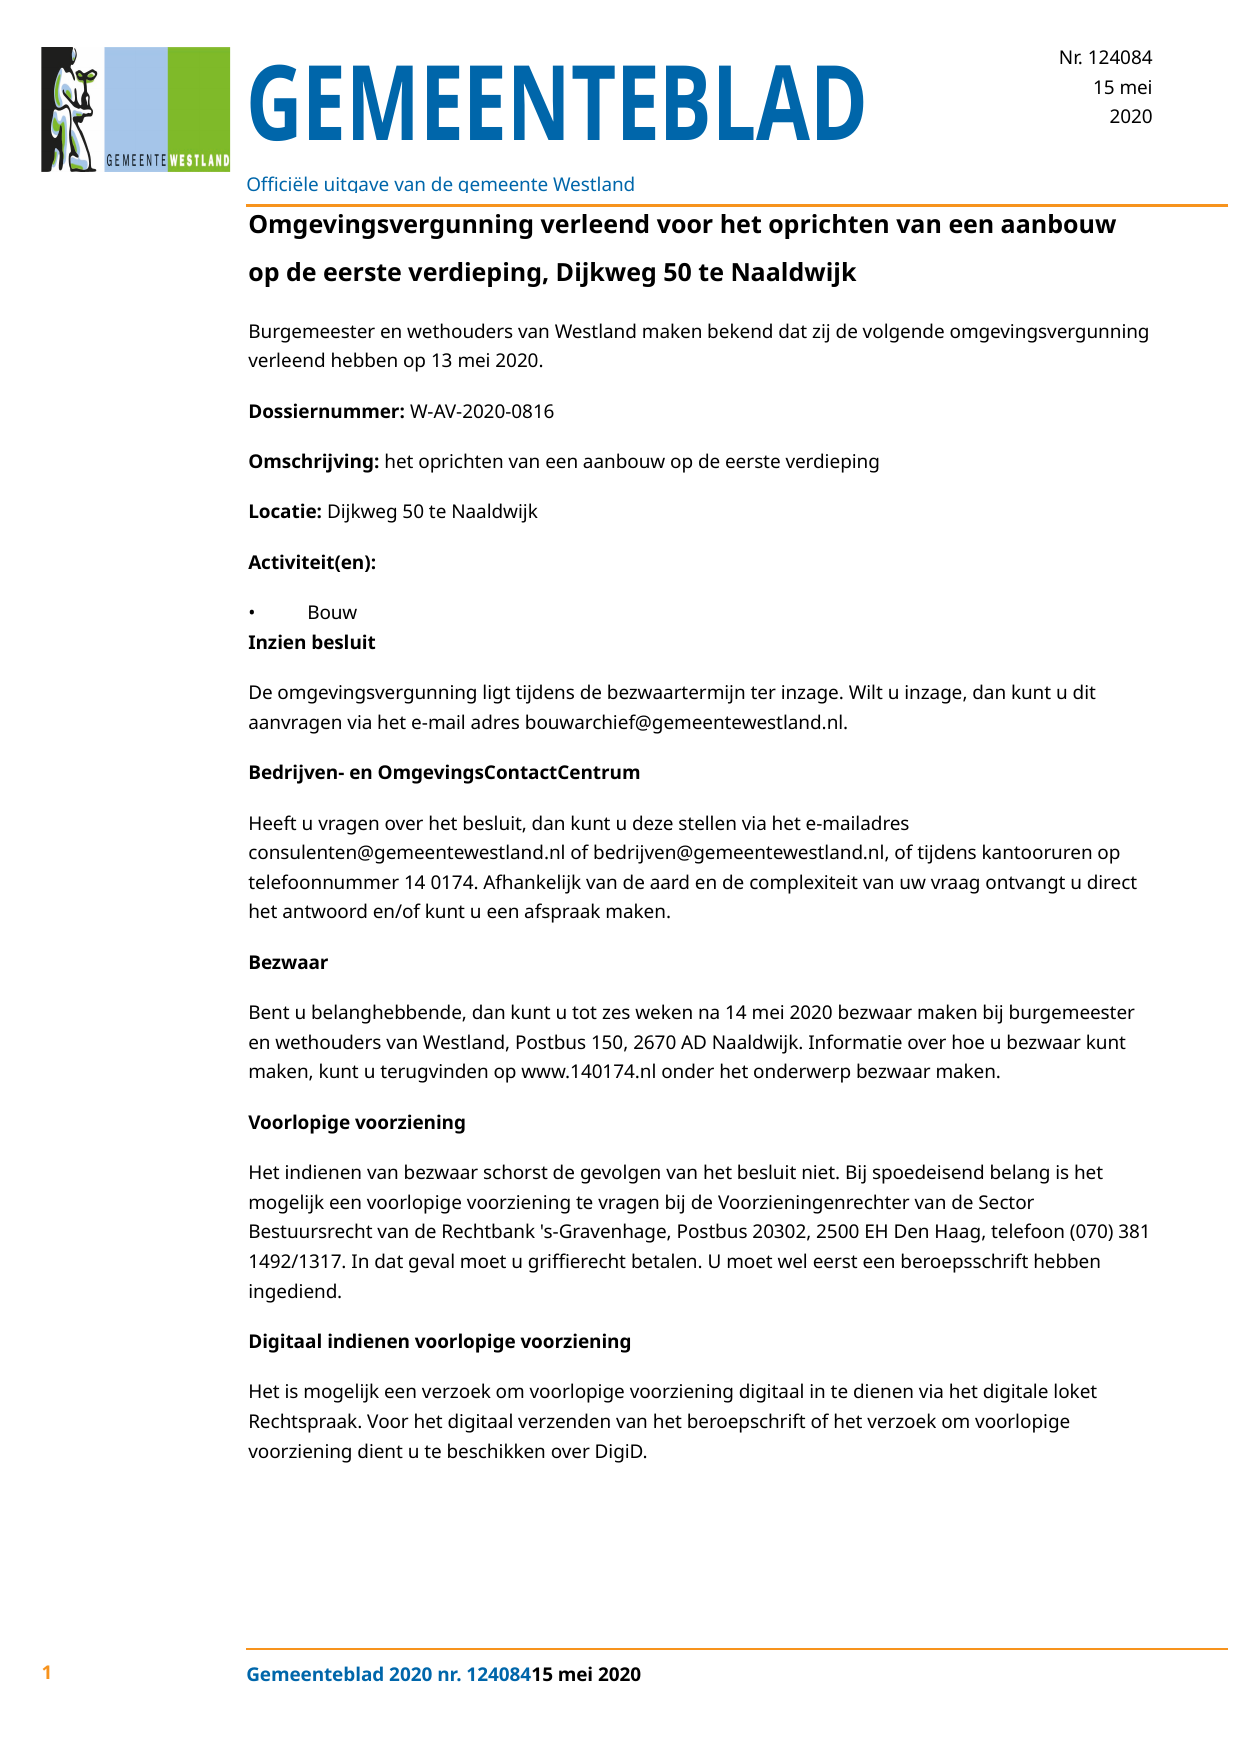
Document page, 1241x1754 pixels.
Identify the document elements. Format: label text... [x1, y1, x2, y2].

picture [41, 47, 231, 172]
text Dossiernummer: W-AV-2020-0816 [248, 398, 1152, 424]
text Inzien besluit [248, 629, 1152, 655]
text Bezwaar [248, 949, 1152, 975]
text Activiteit(en): [248, 549, 1152, 575]
text Locatie: Dijkweg 50 te Naaldwijk [248, 499, 1152, 524]
text Bent u belanghebbende, dan kunt u tot zes weken na 14 mei 2020 bezwaar maken bij burgemeester en wethouders van Westland, Postbus 150, 2670 AD Naaldwijk. Informatie over hoe u bezwaar kunt maken, kunt u terugvinden op www.140174.nl onder het onderwerp bezwaar maken. [248, 999, 1152, 1084]
text Heeft u vragen over het besluit, dan kunt u deze stellen via het e-mailadres consulenten@gemeentewestland.nl of bedrijven@gemeentewestland.nl, of tijdens kantooruren op telefoonnummer 14 0174. Afhankelijk van de aard en de complexiteit van uw vraag ontvangt u direct het antwoord en/of kunt u een afspraak maken. [248, 810, 1152, 924]
text Burgemeester en wethouders van Westland maken bekend dat zij de volgende omgevingsvergunning verleend hebben op 13 mei 2020. [248, 318, 1152, 373]
text Digitaal indienen voorlopige voorziening [248, 1328, 1152, 1354]
text Het indienen van bezwaar schorst de gevolgen van het besluit niet. Bij spoedeisend belang is het mogelijk een voorlopige voorziening te vragen bij de Voorzieningenrechter van de Sector Bestuursrecht van de Rechtbank 's-Gravenhage, Postbus 20302, 2500 EH Den Haag, telefoon (070) 381 1492/1317. In dat geval moet u griffierecht betalen. U moet wel eerst een beroepsschrift hebben ingediend. [248, 1159, 1152, 1304]
text Het is mogelijk een verzoek om voorlopige voorziening digitaal in te dienen via het digitale loket Rechtspraak. Voor het digitaal verzenden van het beroepschrift of het verzoek om voorlopige voorziening dient u te beschikken over DigiD. [248, 1379, 1152, 1464]
text De omgevingsvergunning ligt tijdens de bezwaartermijn ter inzage. Wilt u inzage, dan kunt u dit aanvragen via het e-mail adres bouwarchief@gemeentewestland.nl. [248, 679, 1152, 735]
text Bedrijven- en OmgevingsContactCentrum [248, 759, 1152, 785]
list Bouw [248, 599, 1152, 625]
text Voorlopige voorziening [248, 1109, 1152, 1135]
text Omschrijving: het oprichten van een aanbouw op de eerste verdieping [248, 448, 1152, 474]
text Omgevingsvergunning verleend voor het oprichten van een aanbouw op de eerste verdieping, Dijkweg 50 te Naaldwijk [248, 207, 1152, 288]
